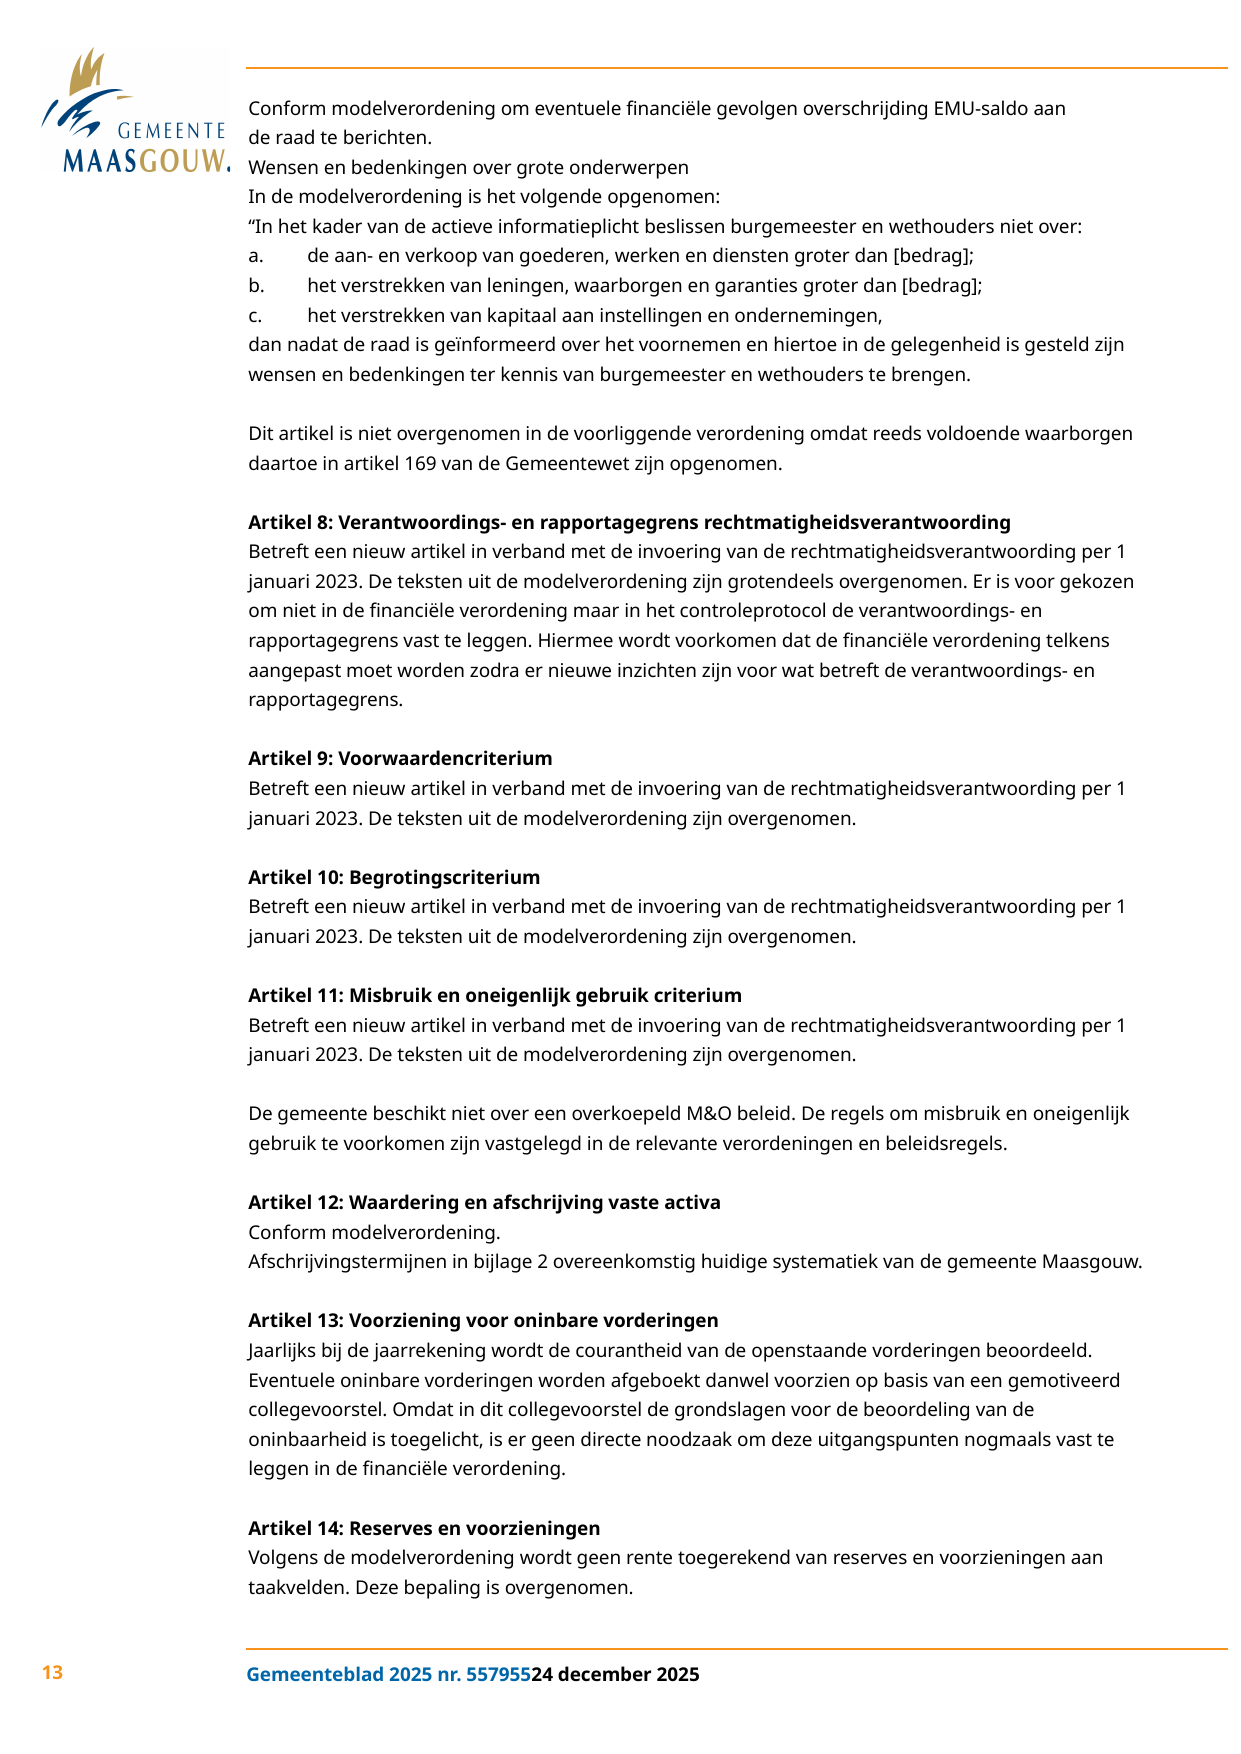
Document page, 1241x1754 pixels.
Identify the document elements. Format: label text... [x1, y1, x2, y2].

text Artikel 13: Voorziening voor oninbare vorderingen [248, 1308, 1152, 1333]
text Jaarlijks bij de jaarrekening wordt de courantheid van de openstaande vorderingen beoordeeld. Eventuele oninbare vorderingen worden afgeboekt danwel voorzien op basis van een gemotiveerd collegevoorstel. Omdat in dit collegevoorstel de grondslagen voor de beoordeling van de oninbaarheid is toegelicht, is er geen directe noodzaak om deze uitgangspunten nogmaals vast te leggen in de financiële verordening. [248, 1337, 1152, 1481]
text Wensen en bedenkingen over grote onderwerpen [248, 154, 1152, 180]
text Afschrijvingstermijnen in bijlage 2 overeenkomstig huidige systematiek van de gemeente Maasgouw. [248, 1248, 1152, 1274]
text de raad te berichten. [248, 124, 1152, 150]
text Betreft een nieuw artikel in verband met de invoering van de rechtmatigheidsverantwoording per 1 januari 2023. De teksten uit de modelverordening zijn overgenomen. [248, 775, 1152, 831]
text Artikel 10: Begrotingscriterium [248, 864, 1152, 890]
text Betreft een nieuw artikel in verband met de invoering van de rechtmatigheidsverantwoording per 1 januari 2023. De teksten uit de modelverordening zijn grotendeels overgenomen. Er is voor gekozen om niet in de financiële verordening maar in het controleprotocol de verantwoordings- en rapportagegrens vast te leggen. Hiermee wordt voorkomen dat de financiële verordening telkens aangepast moet worden zodra er nieuwe inzichten zijn voor wat betreft de verantwoordings- en rapportagegrens. [248, 538, 1152, 712]
text Artikel 9: Voorwaardencriterium [248, 746, 1152, 771]
text Conform modelverordening om eventuele financiële gevolgen overschrijding EMU-saldo aan [248, 95, 1152, 121]
list de aan- en verkoop van goederen, werken en diensten groter dan [bedrag]; [248, 243, 1152, 268]
text Betreft een nieuw artikel in verband met de invoering van de rechtmatigheidsverantwoording per 1 januari 2023. De teksten uit de modelverordening zijn overgenomen. [248, 1012, 1152, 1067]
text Betreft een nieuw artikel in verband met de invoering van de rechtmatigheidsverantwoording per 1 januari 2023. De teksten uit de modelverordening zijn overgenomen. [248, 893, 1152, 949]
list het verstrekken van leningen, waarborgen en garanties groter dan [bedrag]; [248, 272, 1152, 298]
text dan nadat de raad is geïnformeerd over het voornemen en hiertoe in de gelegenheid is gesteld zijn wensen en bedenkingen ter kennis van burgemeester en wethouders te brengen. [248, 331, 1152, 387]
text De gemeente beschikt niet over een overkoepeld M&O beleid. De regels om misbruik en oneigenlijk gebruik te voorkomen zijn vastgelegd in de relevante verordeningen en beleidsregels. [248, 1101, 1152, 1156]
list het verstrekken van kapitaal aan instellingen en ondernemingen, [248, 302, 1152, 328]
text Volgens de modelverordening wordt geen rente toegerekend van reserves en voorzieningen aan taakvelden. Deze bepaling is overgenomen. [248, 1544, 1152, 1600]
text Artikel 12: Waardering en afschrijving vaste activa [248, 1189, 1152, 1215]
picture [41, 47, 231, 172]
text In de modelverordening is het volgende opgenomen: [248, 183, 1152, 209]
text Dit artikel is niet overgenomen in de voorliggende verordening omdat reeds voldoende waarborgen daartoe in artikel 169 van de Gemeentewet zijn opgenomen. [248, 420, 1152, 476]
text Artikel 14: Reserves en voorzieningen [248, 1515, 1152, 1541]
text Artikel 8: Verantwoordings- en rapportagegrens rechtmatigheidsverantwoording [248, 509, 1152, 535]
text Conform modelverordening. [248, 1219, 1152, 1245]
text “In het kader van de actieve informatieplicht beslissen burgemeester en wethouders niet over: [248, 213, 1152, 239]
text Artikel 11: Misbruik en oneigenlijk gebruik criterium [248, 982, 1152, 1008]
